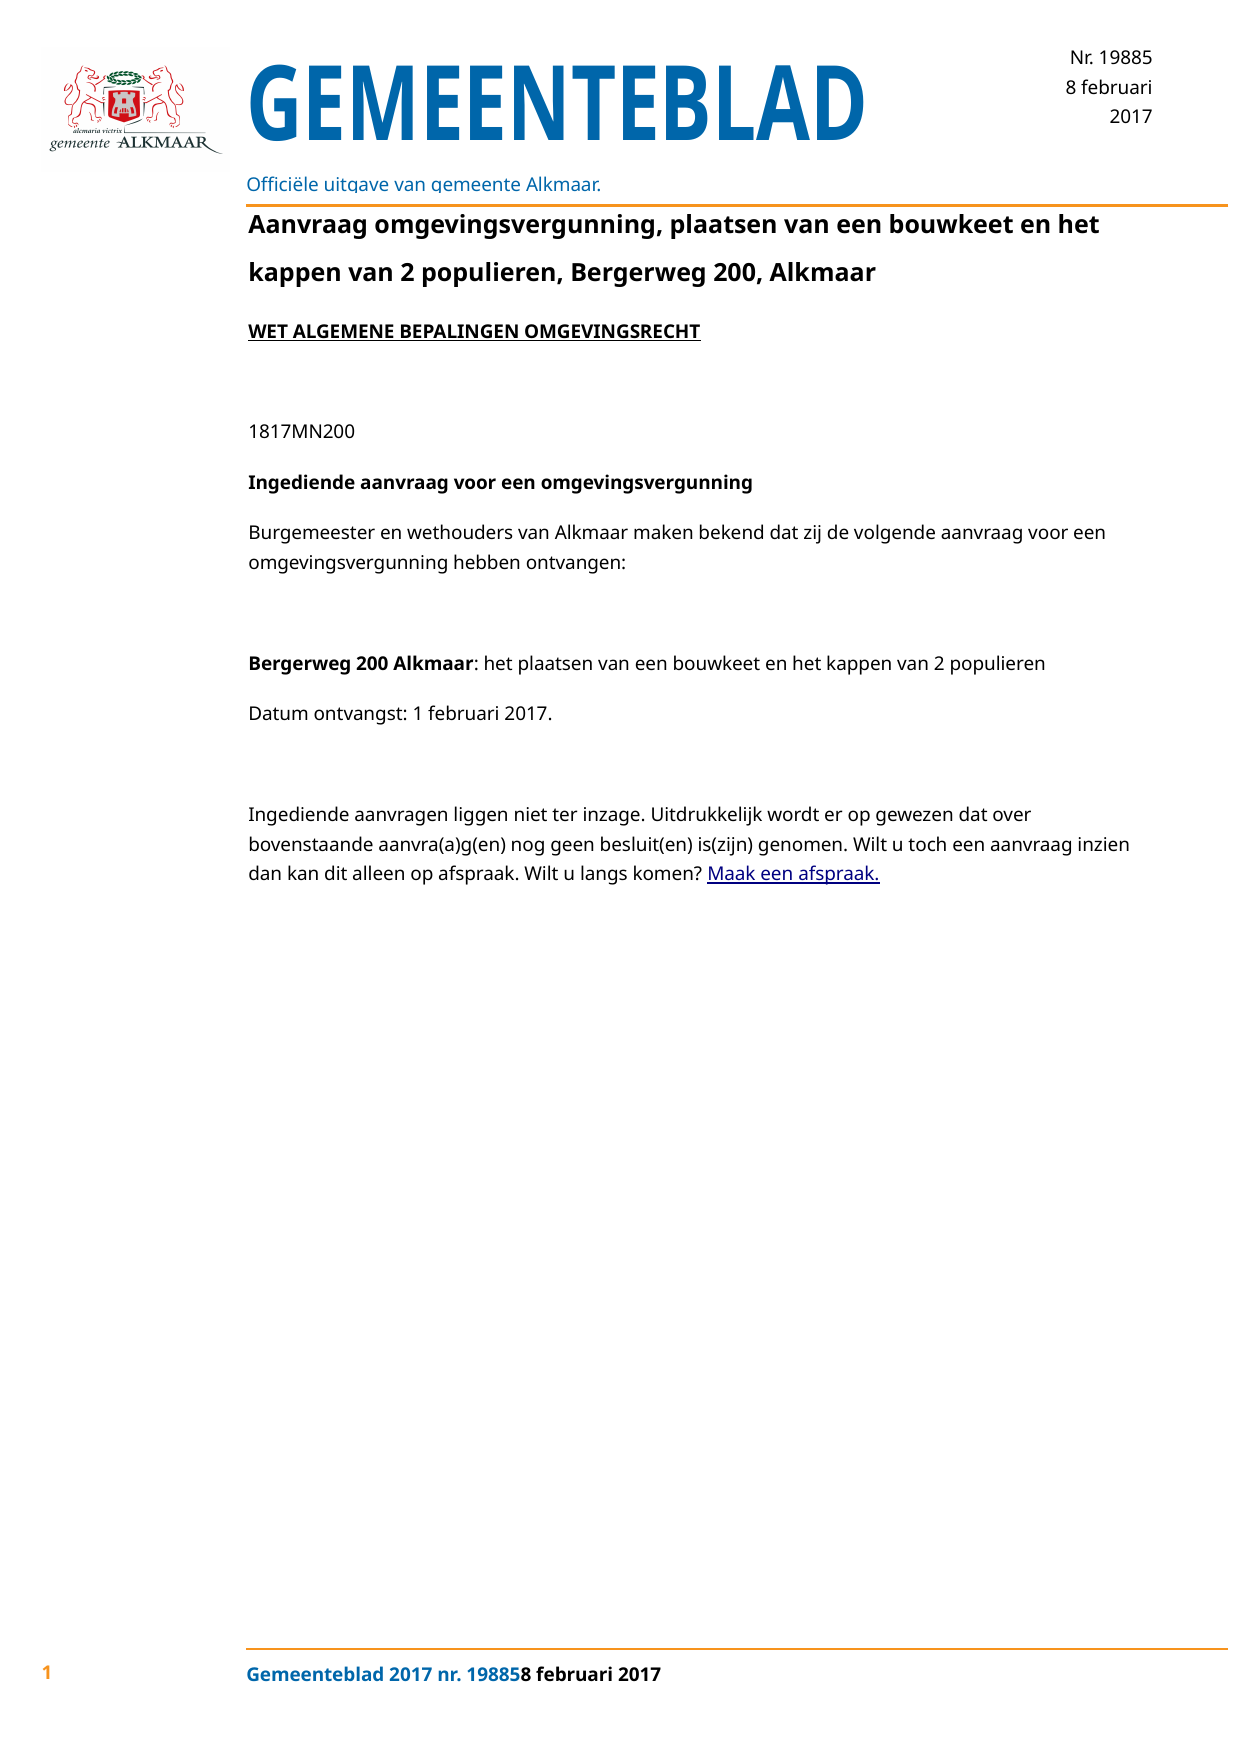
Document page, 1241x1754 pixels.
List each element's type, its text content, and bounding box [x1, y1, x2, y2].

picture [41, 47, 231, 172]
text Bergerweg 200 Alkmaar: het plaatsen van een bouwkeet en het kappen van 2 populieren [248, 650, 1152, 676]
text 1817MN200 [248, 419, 1152, 444]
text Burgemeester en wethouders van Alkmaar maken bekend dat zij de volgende aanvraag voor een omgevingsvergunning hebben ontvangen: [248, 519, 1152, 575]
text Aanvraag omgevingsvergunning, plaatsen van een bouwkeet en het kappen van 2 populieren, Bergerweg 200, Alkmaar [248, 207, 1152, 288]
text WET ALGEMENE BEPALINGEN OMGEVINGSRECHT [248, 318, 1152, 344]
text Ingediende aanvraag voor een omgevingsvergunning [248, 469, 1152, 495]
text Ingediende aanvragen liggen niet ter inzage. Uitdrukkelijk wordt er op gewezen dat over bovenstaande aanvra(a)g(en) nog geen besluit(en) is(zijn) genomen. Wilt u toch een aanvraag inzien dan kan dit alleen op afspraak. Wilt u langs komen? Maak een afspraak. [248, 801, 1152, 886]
text Datum ontvangst: 1 februari 2017. [248, 700, 1152, 726]
